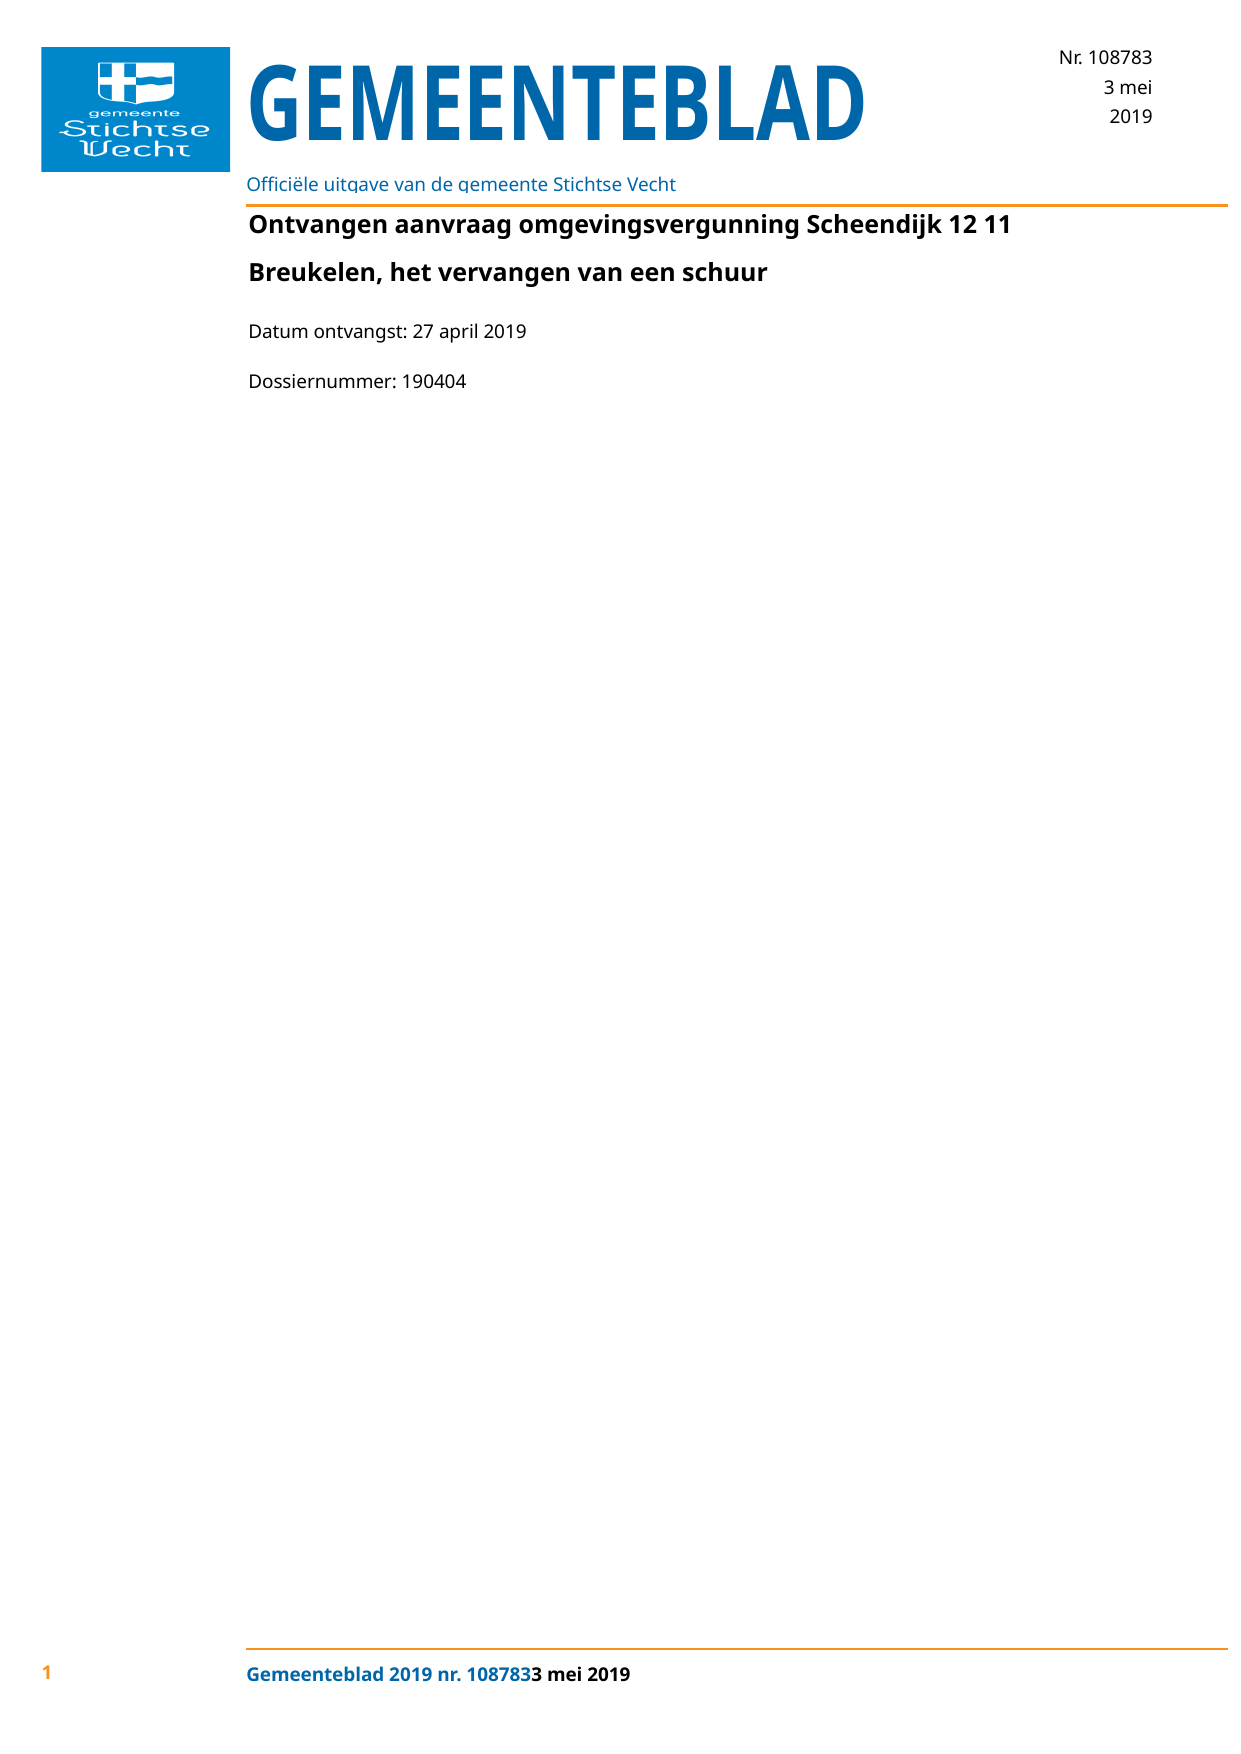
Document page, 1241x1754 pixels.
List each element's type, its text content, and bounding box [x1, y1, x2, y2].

text Dossiernummer: 190404 [248, 368, 1152, 394]
text Ontvangen aanvraag omgevingsvergunning Scheendijk 12 11 Breukelen, het vervangen van een schuur [248, 207, 1152, 288]
picture [137, 63, 174, 103]
text Datum ontvangst: 27 april 2019 [248, 318, 1152, 344]
picture [99, 63, 135, 101]
